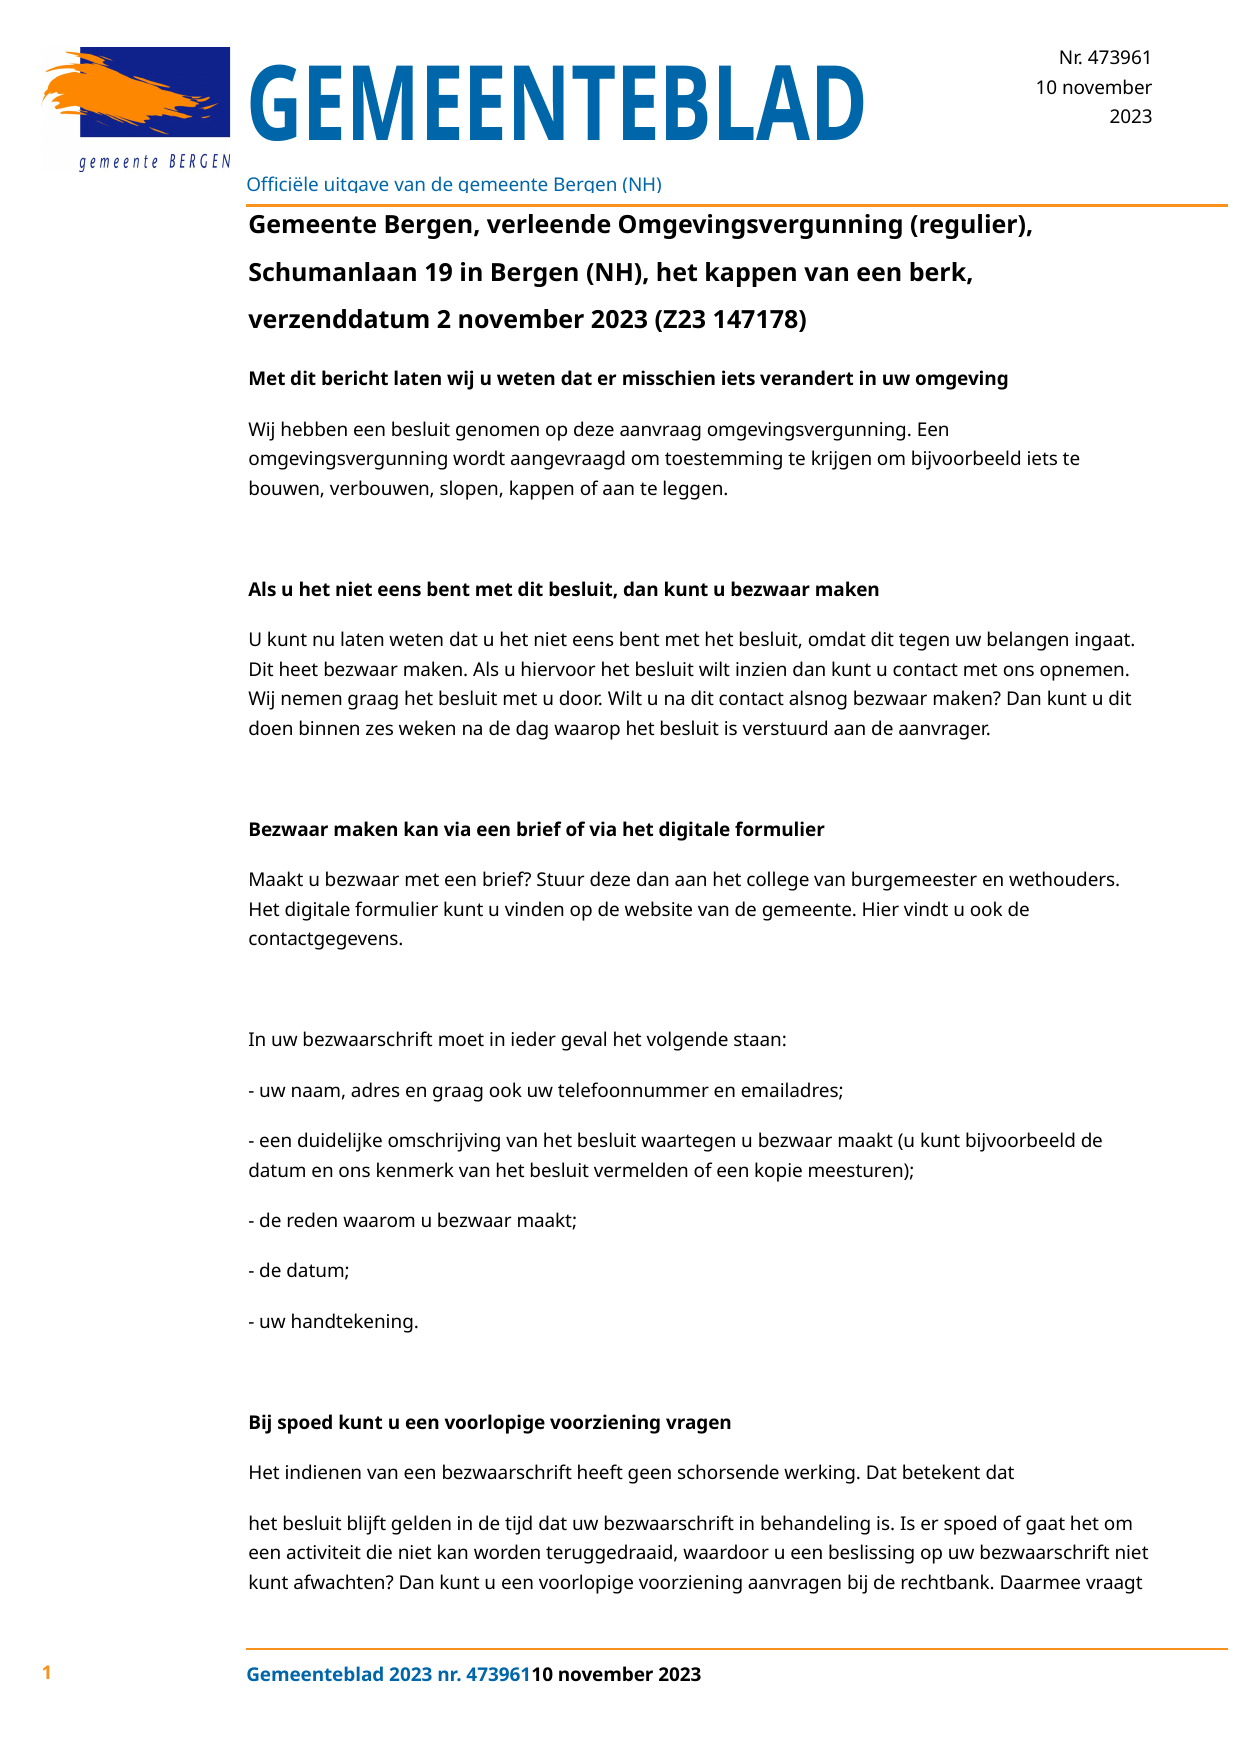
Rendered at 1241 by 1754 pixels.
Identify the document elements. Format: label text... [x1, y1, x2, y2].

text Met dit bericht laten wij u weten dat er misschien iets verandert in uw omgeving [248, 366, 1152, 391]
text - uw handtekening. [248, 1308, 1152, 1334]
text Bezwaar maken kan via een brief of via het digitale formulier [248, 816, 1152, 842]
text Wij hebben een besluit genomen op deze aanvraag omgevingsvergunning. Een omgevingsvergunning wordt aangevraagd om toestemming te krijgen om bijvoorbeeld iets te bouwen, verbouwen, slopen, kappen of aan te leggen. [248, 416, 1152, 501]
text het besluit blijft gelden in de tijd dat uw bezwaarschrift in behandeling is. Is er spoed of gaat het om een activiteit die niet kan worden teruggedraaid, waardoor u een beslissing op uw bezwaarschrift niet kunt afwachten? Dan kunt u een voorlopige voorziening aanvragen bij de rechtbank. Daarmee vraagt [248, 1510, 1152, 1594]
text Bij spoed kunt u een voorlopige voorziening vragen [248, 1409, 1152, 1434]
text Gemeente Bergen, verleende Omgevingsvergunning (regulier), Schumanlaan 19 in Bergen (NH), het kappen van een berk, verzenddatum 2 november 2023 (Z23 147178) [248, 207, 1152, 336]
text U kunt nu laten weten dat u het niet eens bent met het besluit, omdat dit tegen uw belangen ingaat. Dit heet bezwaar maken. Als u hiervoor het besluit wilt inzien dan kunt u contact met ons opnemen. Wij nemen graag het besluit met u door. Wilt u na dit contact alsnog bezwaar maken? Dan kunt u dit doen binnen zes weken na de dag waarop het besluit is verstuurd aan de aanvrager. [248, 626, 1152, 741]
text In uw bezwaarschrift moet in ieder geval het volgende staan: [248, 1026, 1152, 1052]
text Maakt u bezwaar met een brief? Stuur deze dan aan het college van burgemeester en wethouders. Het digitale formulier kunt u vinden op de website van de gemeente. Hier vindt u ook de contactgegevens. [248, 866, 1152, 951]
text Als u het niet eens bent met dit besluit, dan kunt u bezwaar maken [248, 576, 1152, 602]
text - de datum; [248, 1258, 1152, 1283]
picture [41, 47, 231, 172]
text - uw naam, adres en graag ook uw telefoonnummer en emailadres; [248, 1077, 1152, 1102]
text - de reden waarom u bezwaar maakt; [248, 1207, 1152, 1233]
text Het indienen van een bezwaarschrift heeft geen schorsende werking. Dat betekent dat [248, 1459, 1152, 1485]
text - een duidelijke omschrijving van het besluit waartegen u bezwaar maakt (u kunt bijvoorbeeld de datum en ons kenmerk van het besluit vermelden of een kopie meesturen); [248, 1127, 1152, 1182]
